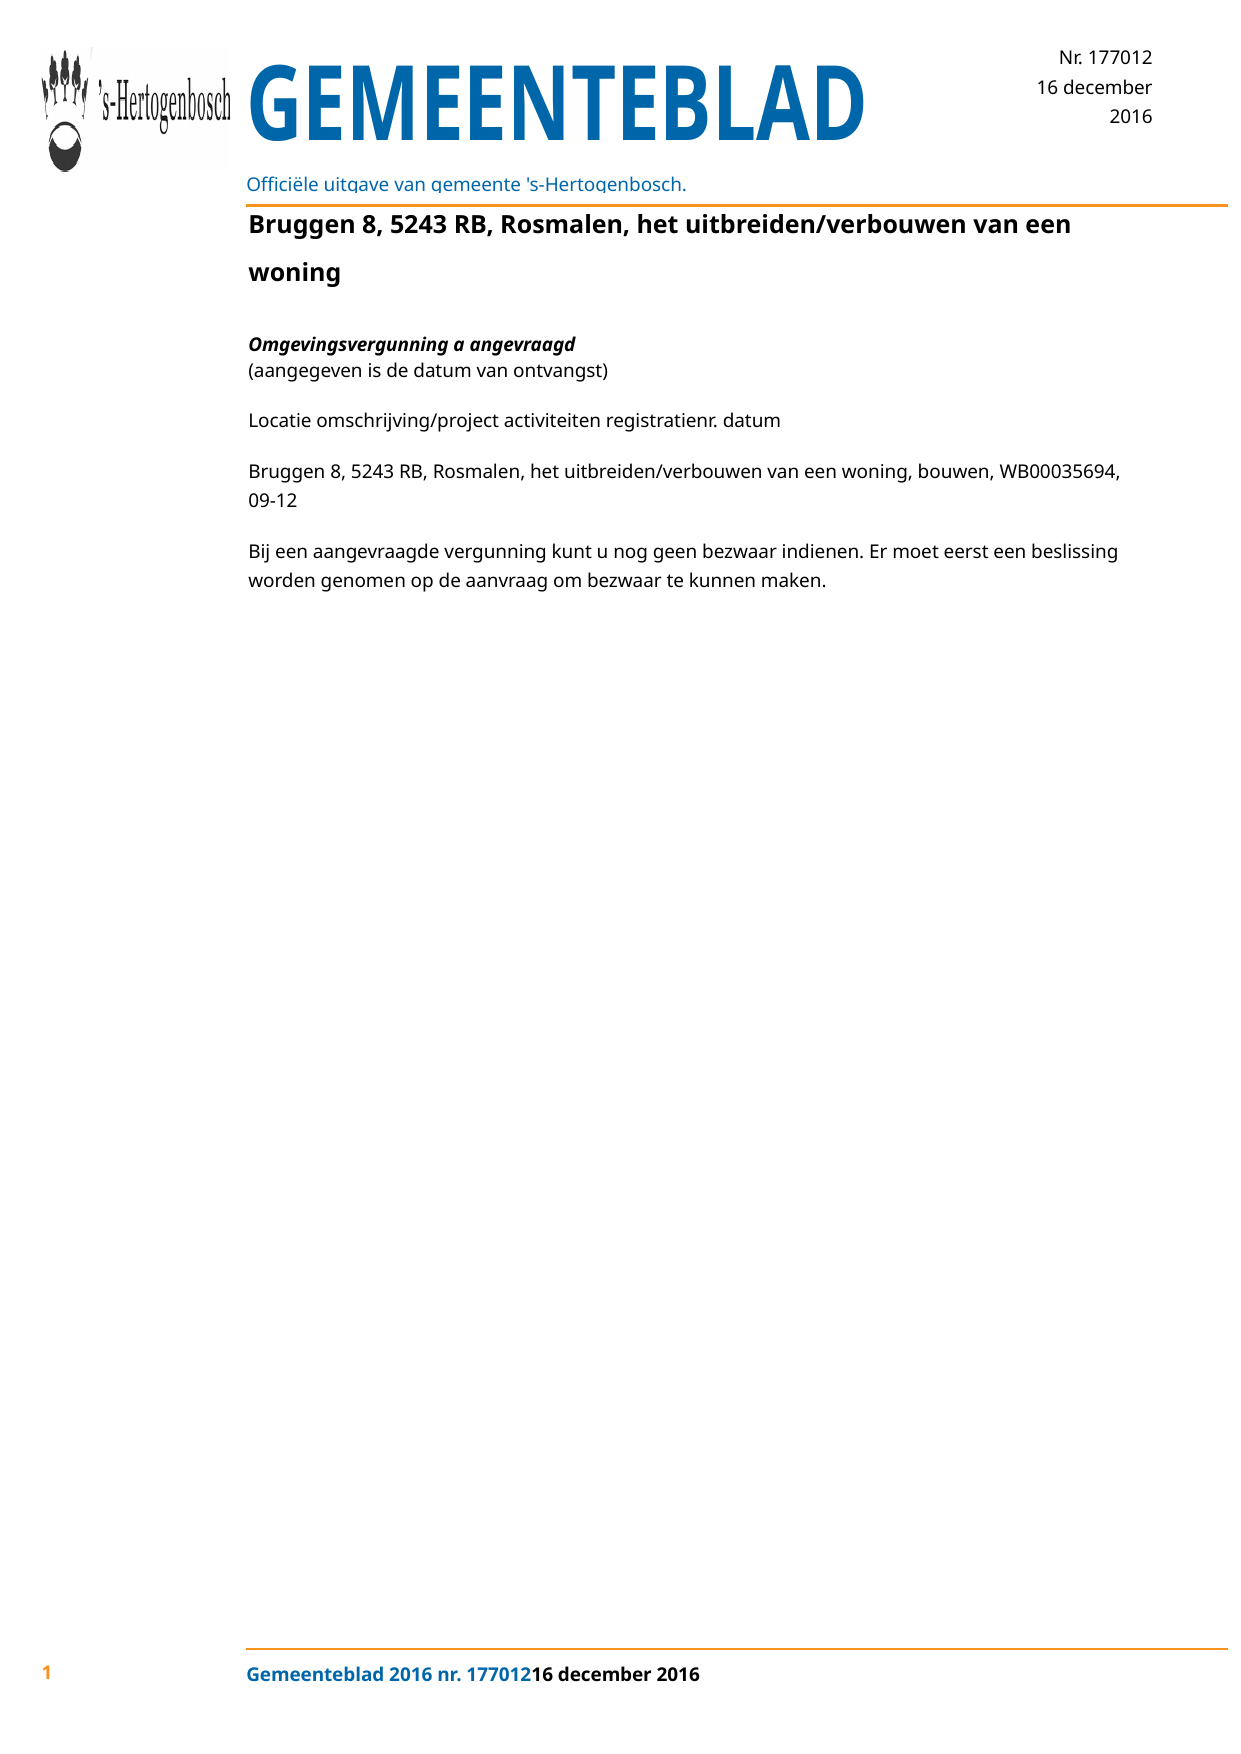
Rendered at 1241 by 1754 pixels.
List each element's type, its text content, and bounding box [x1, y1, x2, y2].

picture [41, 47, 231, 172]
text Locatie omschrijving/project activiteiten registratienr. datum [248, 408, 1152, 433]
text Bruggen 8, 5243 RB, Rosmalen, het uitbreiden/verbouwen van een woning, bouwen, WB00035694, 09-12 [248, 458, 1152, 513]
text Omgevingsvergunning a angevraagd [248, 331, 1152, 357]
text Bruggen 8, 5243 RB, Rosmalen, het uitbreiden/verbouwen van een woning [248, 207, 1152, 288]
text Bij een aangevraagde vergunning kunt u nog geen bezwaar indienen. Er moet eerst een beslissing worden genomen op de aanvraag om bezwaar te kunnen maken. [248, 538, 1152, 593]
text (aangegeven is de datum van ontvangst) [248, 357, 1152, 383]
